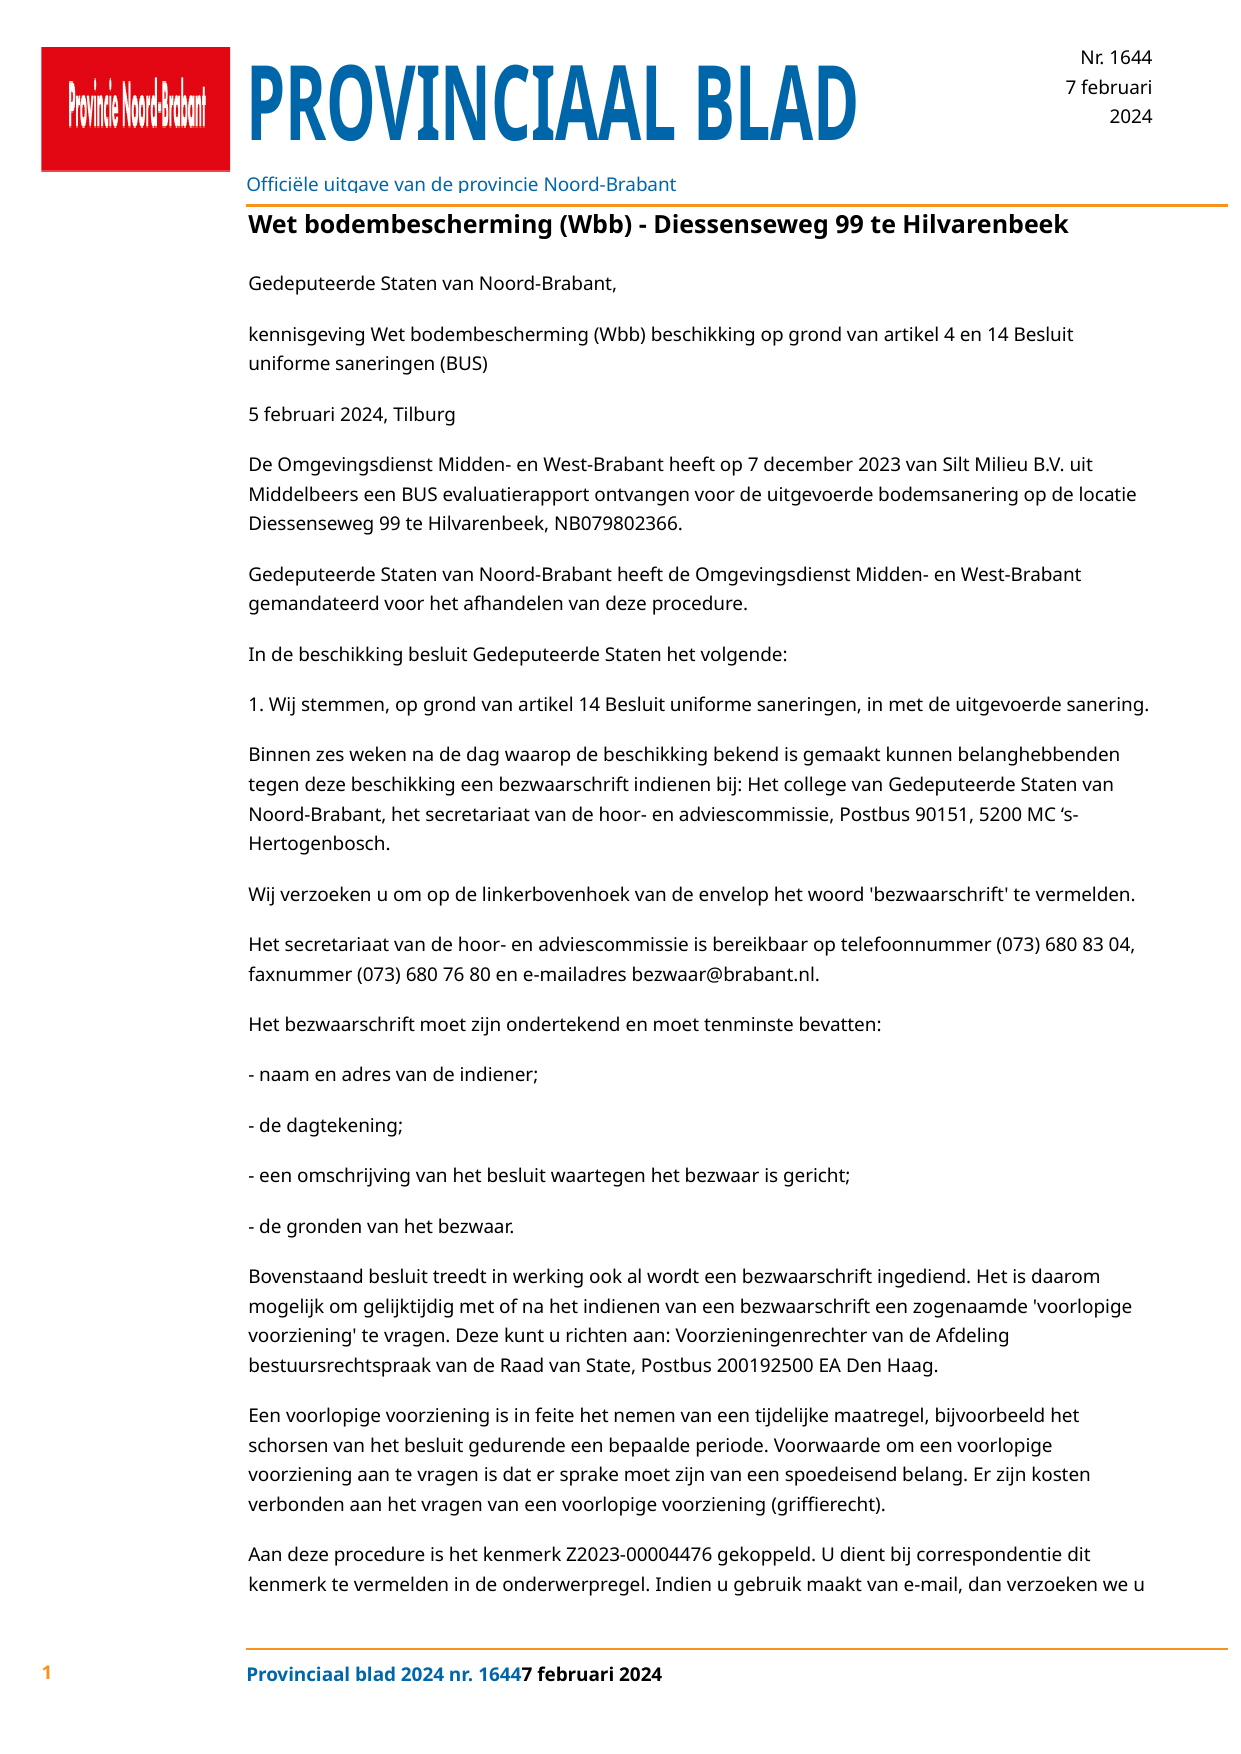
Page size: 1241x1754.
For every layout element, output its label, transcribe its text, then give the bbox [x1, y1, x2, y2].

text Wet bodembescherming (Wbb) - Diessenseweg 99 te Hilvarenbeek [248, 207, 1152, 241]
text Wij verzoeken u om op de linkerbovenhoek van de envelop het woord 'bezwaarschrift' te vermelden. [248, 881, 1152, 906]
text - de gronden van het bezwaar. [248, 1213, 1152, 1238]
text - de dagtekening; [248, 1112, 1152, 1138]
text Gedeputeerde Staten van Noord-Brabant heeft de Omgevingsdienst Midden- en West-Brabant gemandateerd voor het afhandelen van deze procedure. [248, 561, 1152, 616]
text 1. Wij stemmen, op grond van artikel 14 Besluit uniforme saneringen, in met de uitgevoerde sanering. [248, 691, 1152, 717]
text Het bezwaarschrift moet zijn ondertekend en moet tenminste bevatten: [248, 1011, 1152, 1037]
text - naam en adres van de indiener; [248, 1062, 1152, 1087]
text Gedeputeerde Staten van Noord-Brabant, [248, 270, 1152, 296]
text kennisgeving Wet bodembescherming (Wbb) beschikking op grond van artikel 4 en 14 Besluit uniforme saneringen (BUS) [248, 321, 1152, 376]
text Aan deze procedure is het kenmerk Z2023-00004476 gekoppeld. U dient bij correspondentie dit kenmerk te vermelden in de onderwerpregel. Indien u gebruik maakt van e-mail, dan verzoeken we u [248, 1542, 1152, 1597]
text Binnen zes weken na de dag waarop de beschikking bekend is gemaakt kunnen belanghebbenden tegen deze beschikking een bezwaarschrift indienen bij: Het college van Gedeputeerde Staten van Noord-Brabant, het secretariaat van de hoor- en adviescommissie, Postbus 90151, 5200 MC ‘s-Hertogenbosch. [248, 742, 1152, 856]
text Een voorlopige voorziening is in feite het nemen van een tijdelijke maatregel, bijvoorbeeld het schorsen van het besluit gedurende een bepaalde periode. Voorwaarde om een voorlopige voorziening aan te vragen is dat er sprake moet zijn van een spoedeisend belang. Er zijn kosten verbonden aan het vragen van een voorlopige voorziening (griffierecht). [248, 1402, 1152, 1517]
text De Omgevingsdienst Midden- en West-Brabant heeft op 7 december 2023 van Silt Milieu B.V. uit Middelbeers een BUS evaluatierapport ontvangen voor de uitgevoerde bodemsanering op de locatie Diessenseweg 99 te Hilvarenbeek, NB079802366. [248, 451, 1152, 536]
text 5 februari 2024, Tilburg [248, 401, 1152, 426]
text Bovenstaand besluit treedt in werking ook al wordt een bezwaarschrift ingediend. Het is daarom mogelijk om gelijktijdig met of na het indienen van een bezwaarschrift een zogenaamde 'voorlopige voorziening' te vragen. Deze kunt u richten aan: Voorzieningenrechter van de Afdeling bestuursrechtspraak van de Raad van State, Postbus 200192500 EA Den Haag. [248, 1263, 1152, 1378]
text In de beschikking besluit Gedeputeerde Staten het volgende: [248, 641, 1152, 666]
text Het secretariaat van de hoor- en adviescommissie is bereikbaar op telefoonnummer (073) 680 83 04, faxnummer (073) 680 76 80 en e-mailadres bezwaar@brabant.nl. [248, 931, 1152, 986]
picture [41, 47, 231, 172]
text - een omschrijving van het besluit waartegen het bezwaar is gericht; [248, 1162, 1152, 1188]
